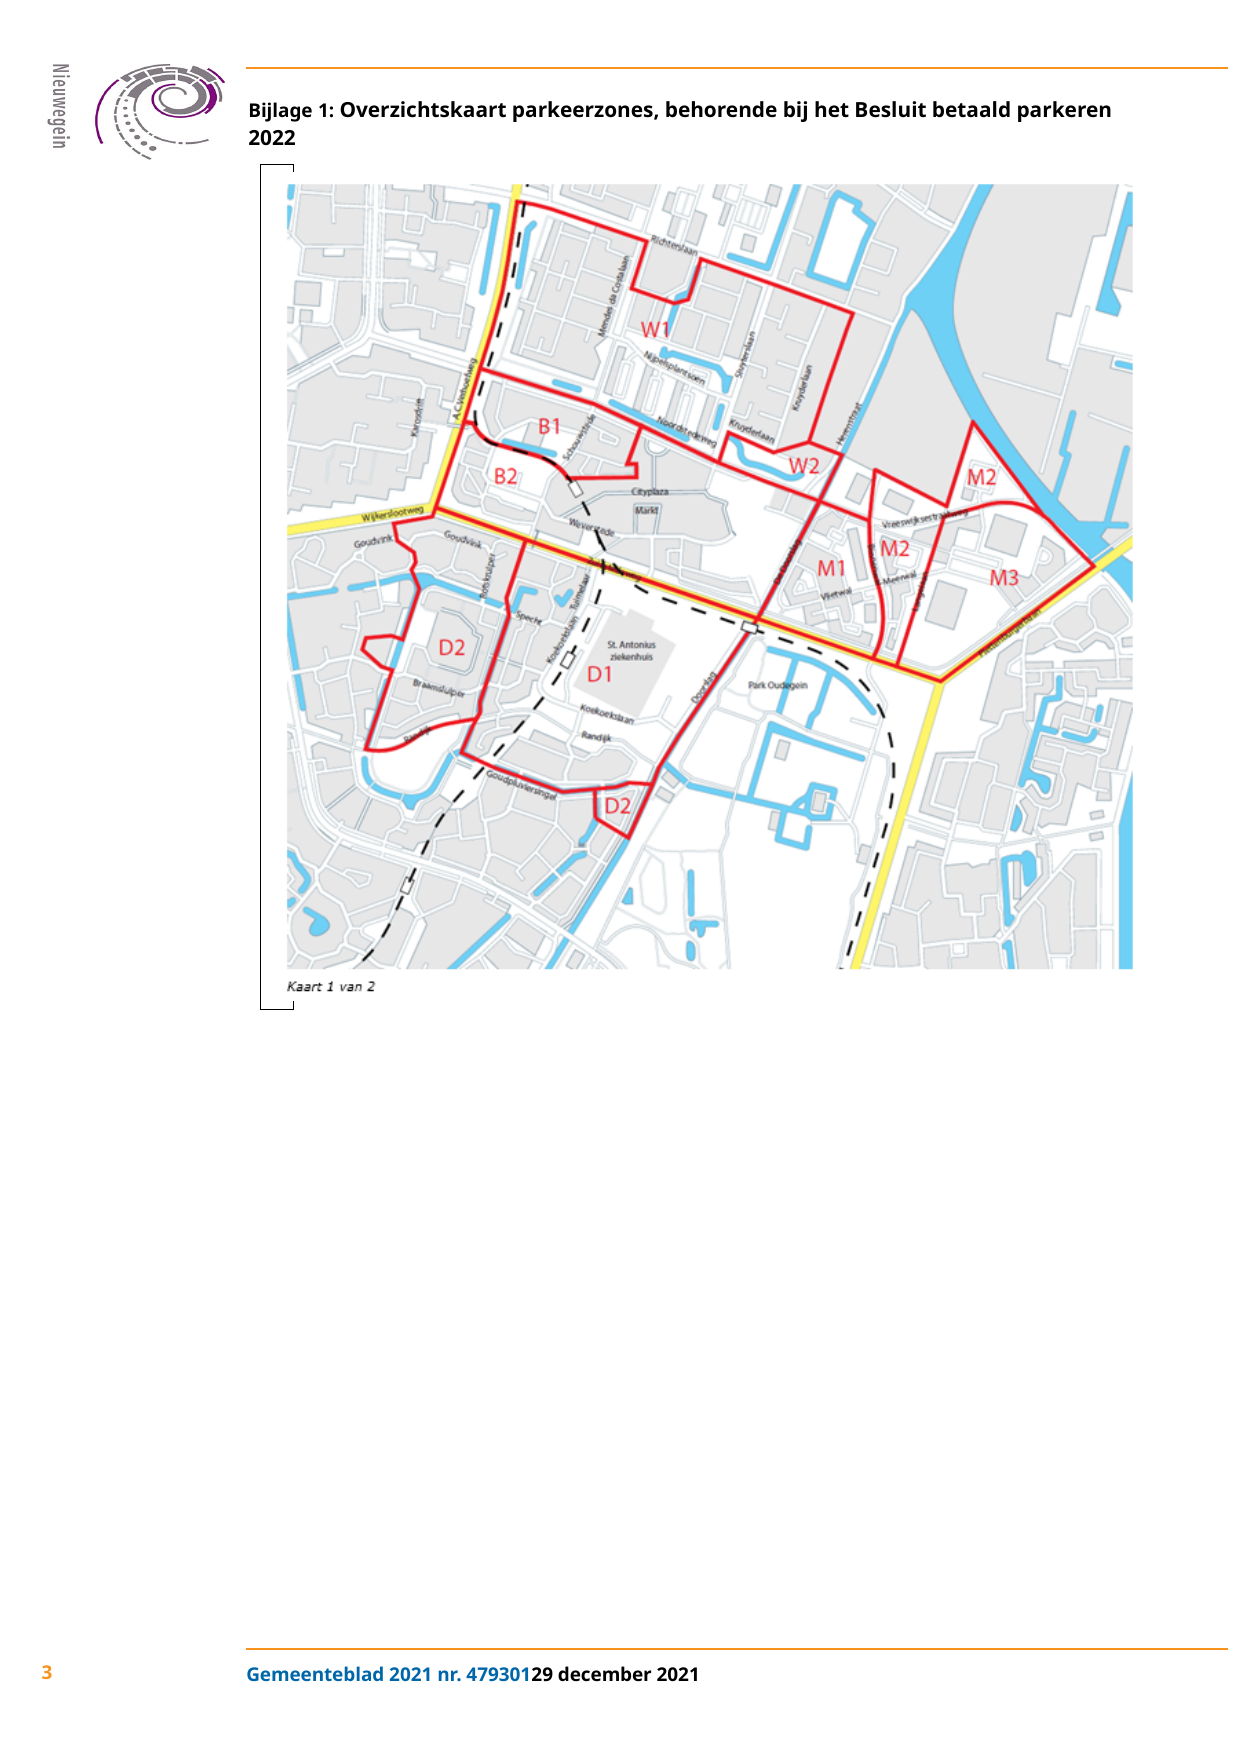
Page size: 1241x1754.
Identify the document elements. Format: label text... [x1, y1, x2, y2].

picture [268, 172, 1155, 1001]
picture [41, 47, 231, 172]
text Bijlage 1: Overzichtskaart parkeerzones, behorende bij het Besluit betaald parkeren 2022 [248, 95, 1152, 152]
